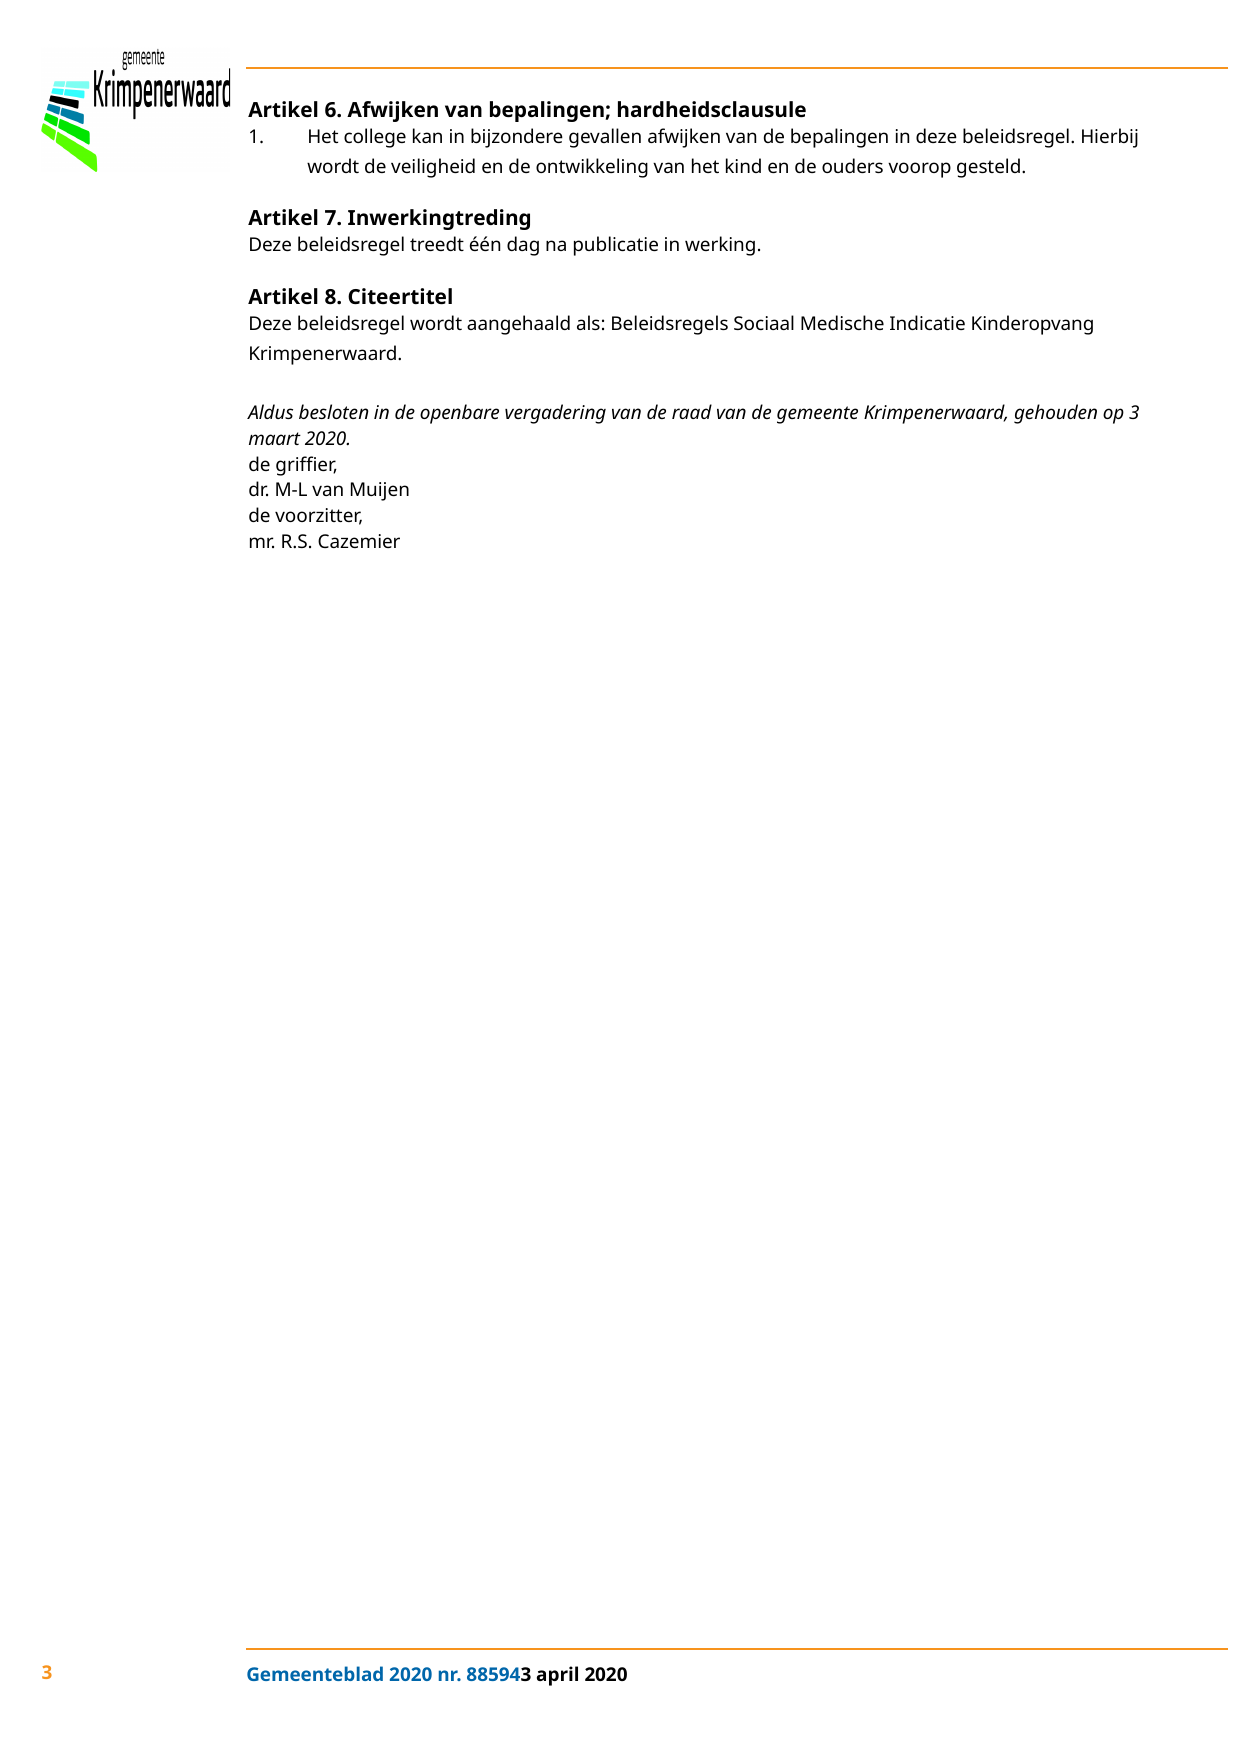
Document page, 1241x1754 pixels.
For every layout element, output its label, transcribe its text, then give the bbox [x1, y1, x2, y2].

list Het college kan in bijzondere gevallen afwijken van de bepalingen in deze beleidsregel. Hierbij wordt de veiligheid en de ontwikkeling van het kind en de ouders voorop gesteld. [248, 123, 1152, 178]
text Artikel 6. Afwijken van bepalingen; hardheidsclausule [248, 95, 1152, 123]
text de griffier, [248, 451, 1152, 476]
text Artikel 7. Inwerkingtreding [248, 203, 1152, 232]
text Deze beleidsregel wordt aangehaald als: Beleidsregels Sociaal Medische Indicatie Kinderopvang Krimpenerwaard. [248, 311, 1152, 366]
text mr. R.S. Cazemier [248, 528, 1152, 554]
text Deze beleidsregel treedt één dag na publicatie in werking. [248, 232, 1152, 257]
text de voorzitter, [248, 502, 1152, 528]
text Aldus besloten in de openbare vergadering van de raad van de gemeente Krimpenerwaard, gehouden op 3 maart 2020. [248, 399, 1152, 451]
text dr. M-L van Muijen [248, 476, 1152, 502]
picture [41, 47, 231, 172]
text Artikel 8. Citeertitel [248, 282, 1152, 311]
